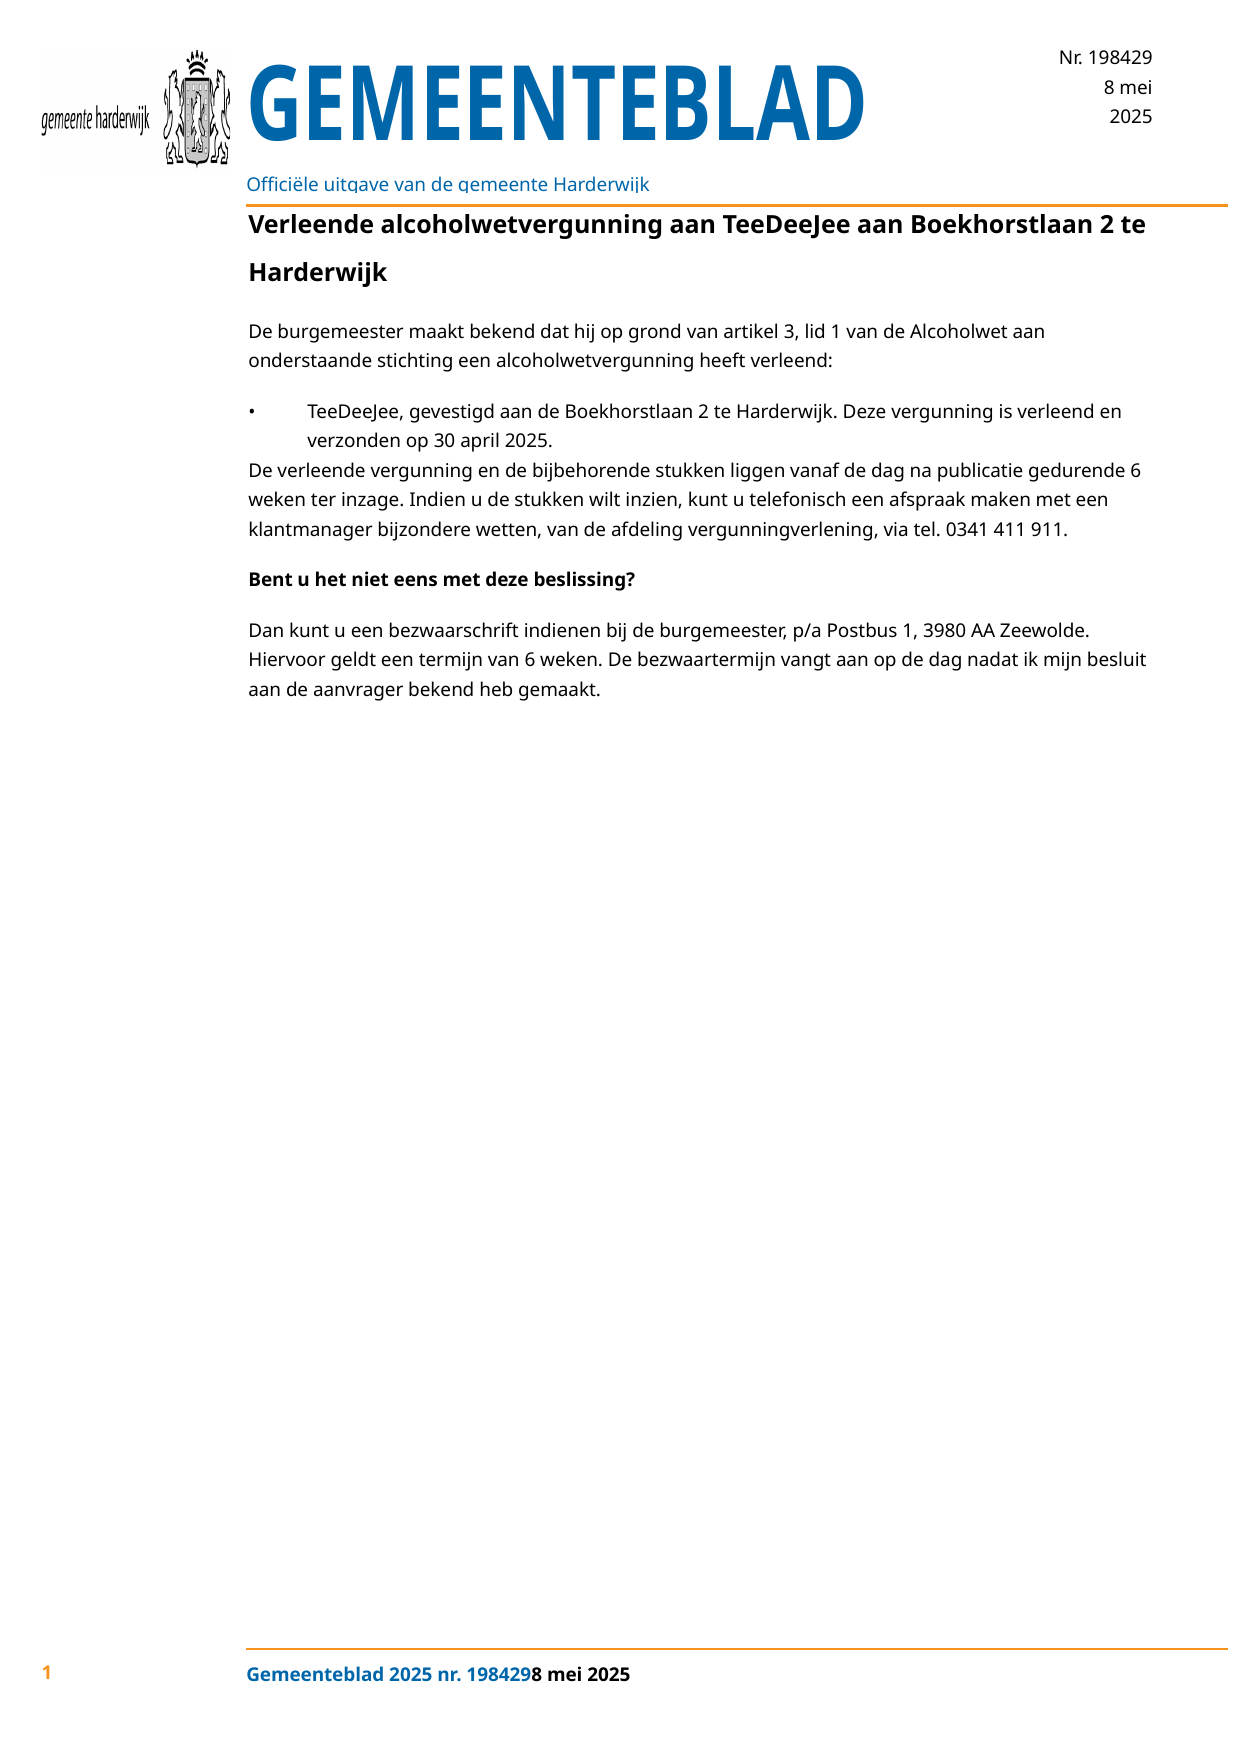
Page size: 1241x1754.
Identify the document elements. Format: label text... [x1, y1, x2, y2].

picture [41, 47, 231, 172]
text De verleende vergunning en de bijbehorende stukken liggen vanaf de dag na publicatie gedurende 6 weken ter inzage. Indien u de stukken wilt inzien, kunt u telefonisch een afspraak maken met een klantmanager bijzondere wetten, van de afdeling vergunningverlening, via tel. 0341 411 911. [248, 457, 1152, 542]
text De burgemeester maakt bekend dat hij op grond van artikel 3, lid 1 van de Alcoholwet aan onderstaande stichting een alcoholwetvergunning heeft verleend: [248, 318, 1152, 373]
list TeeDeeJee, gevestigd aan de Boekhorstlaan 2 te Harderwijk. Deze vergunning is verleend en verzonden op 30 april 2025. [248, 398, 1152, 453]
text Bent u het niet eens met deze beslissing? [248, 567, 1152, 592]
text Verleende alcoholwetvergunning aan TeeDeeJee aan Boekhorstlaan 2 te Harderwijk [248, 207, 1152, 288]
text Dan kunt u een bezwaarschrift indienen bij de burgemeester, p/a Postbus 1, 3980 AA Zeewolde. Hiervoor geldt een termijn van 6 weken. De bezwaartermijn vangt aan op de dag nadat ik mijn besluit aan de aanvrager bekend heb gemaakt. [248, 617, 1152, 702]
